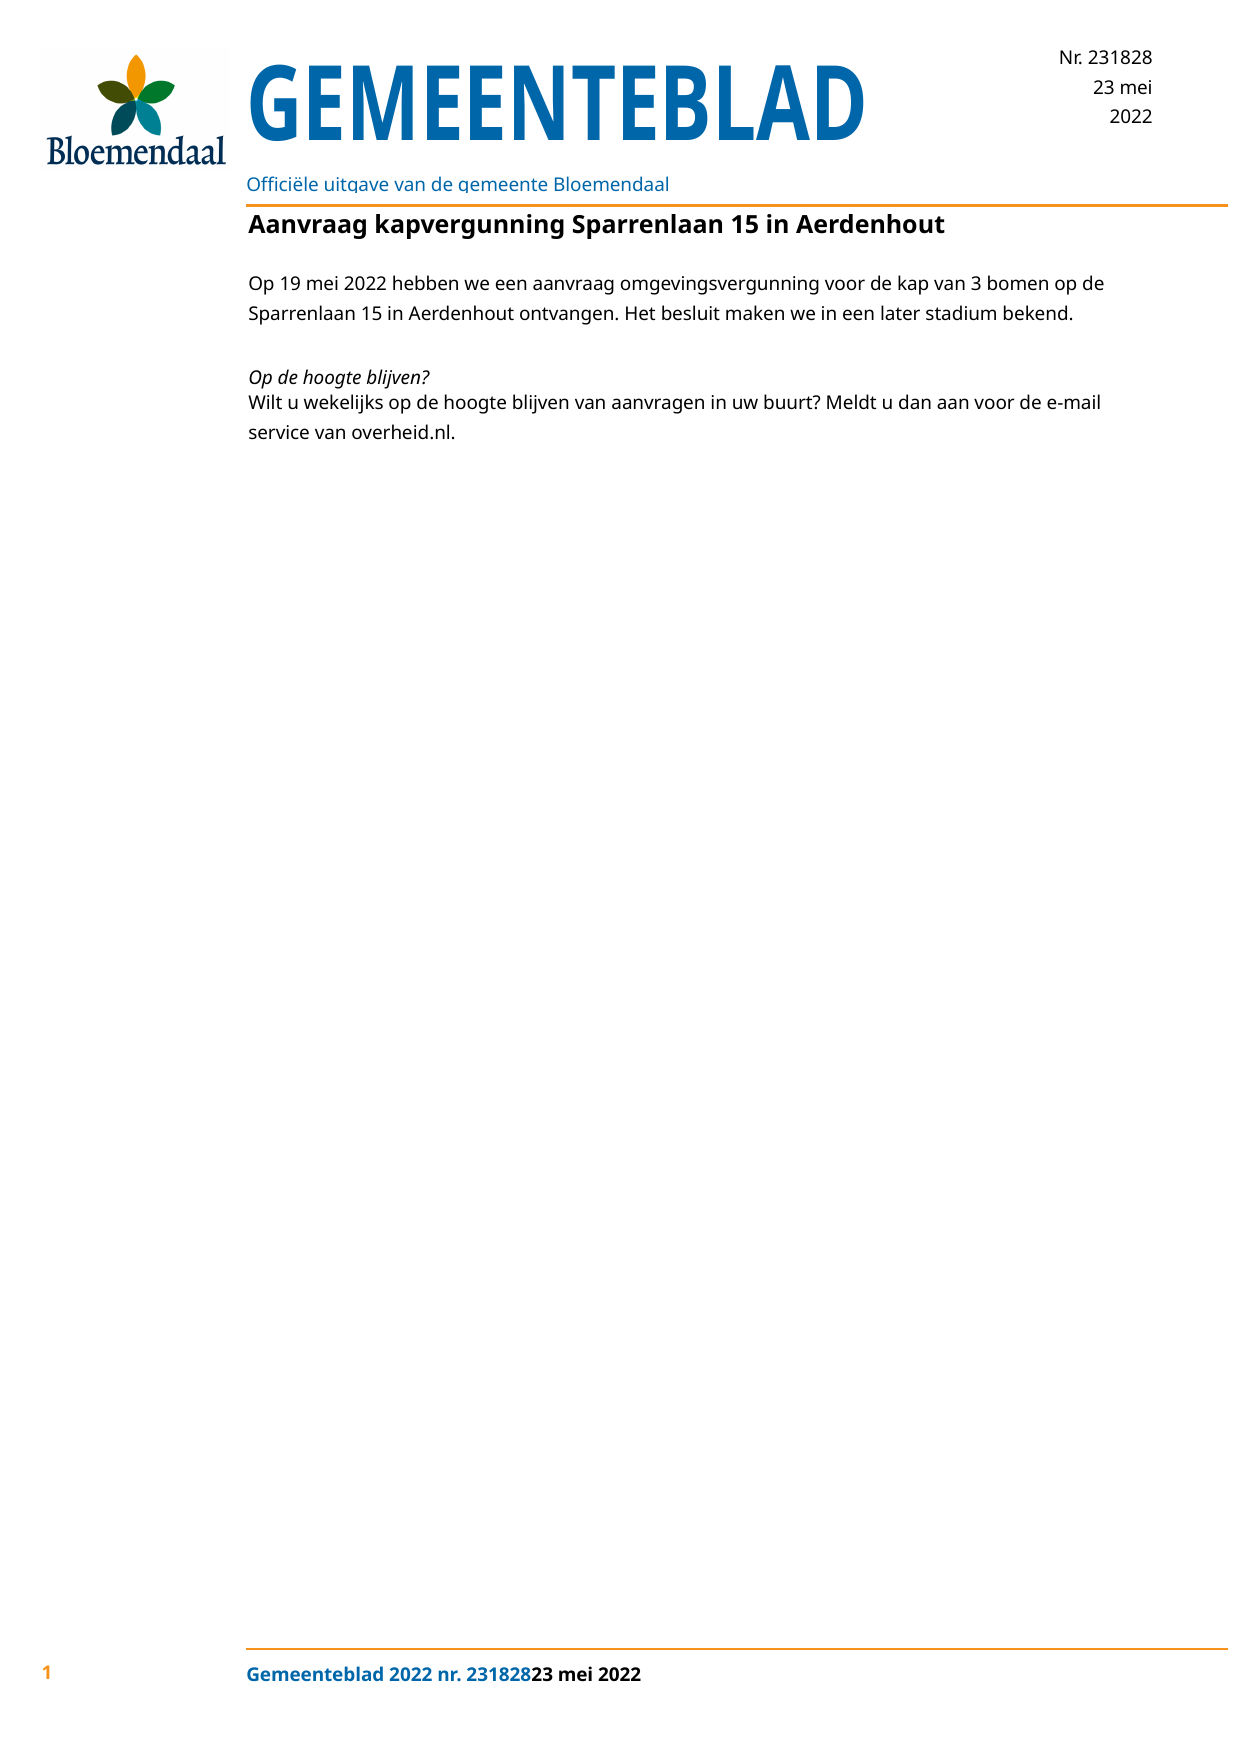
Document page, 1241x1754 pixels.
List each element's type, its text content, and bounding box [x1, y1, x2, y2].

text Op de hoogte blijven? [248, 364, 1152, 389]
text Wilt u wekelijks op de hoogte blijven van aanvragen in uw buurt? Meldt u dan aan voor de e-mail service van overheid.nl. [248, 389, 1152, 445]
picture [41, 47, 231, 172]
text Op 19 mei 2022 hebben we een aanvraag omgevingsvergunning voor de kap van 3 bomen op de Sparrenlaan 15 in Aerdenhout ontvangen. Het besluit maken we in een later stadium bekend. [248, 270, 1152, 326]
text Aanvraag kapvergunning Sparrenlaan 15 in Aerdenhout [248, 207, 1152, 241]
